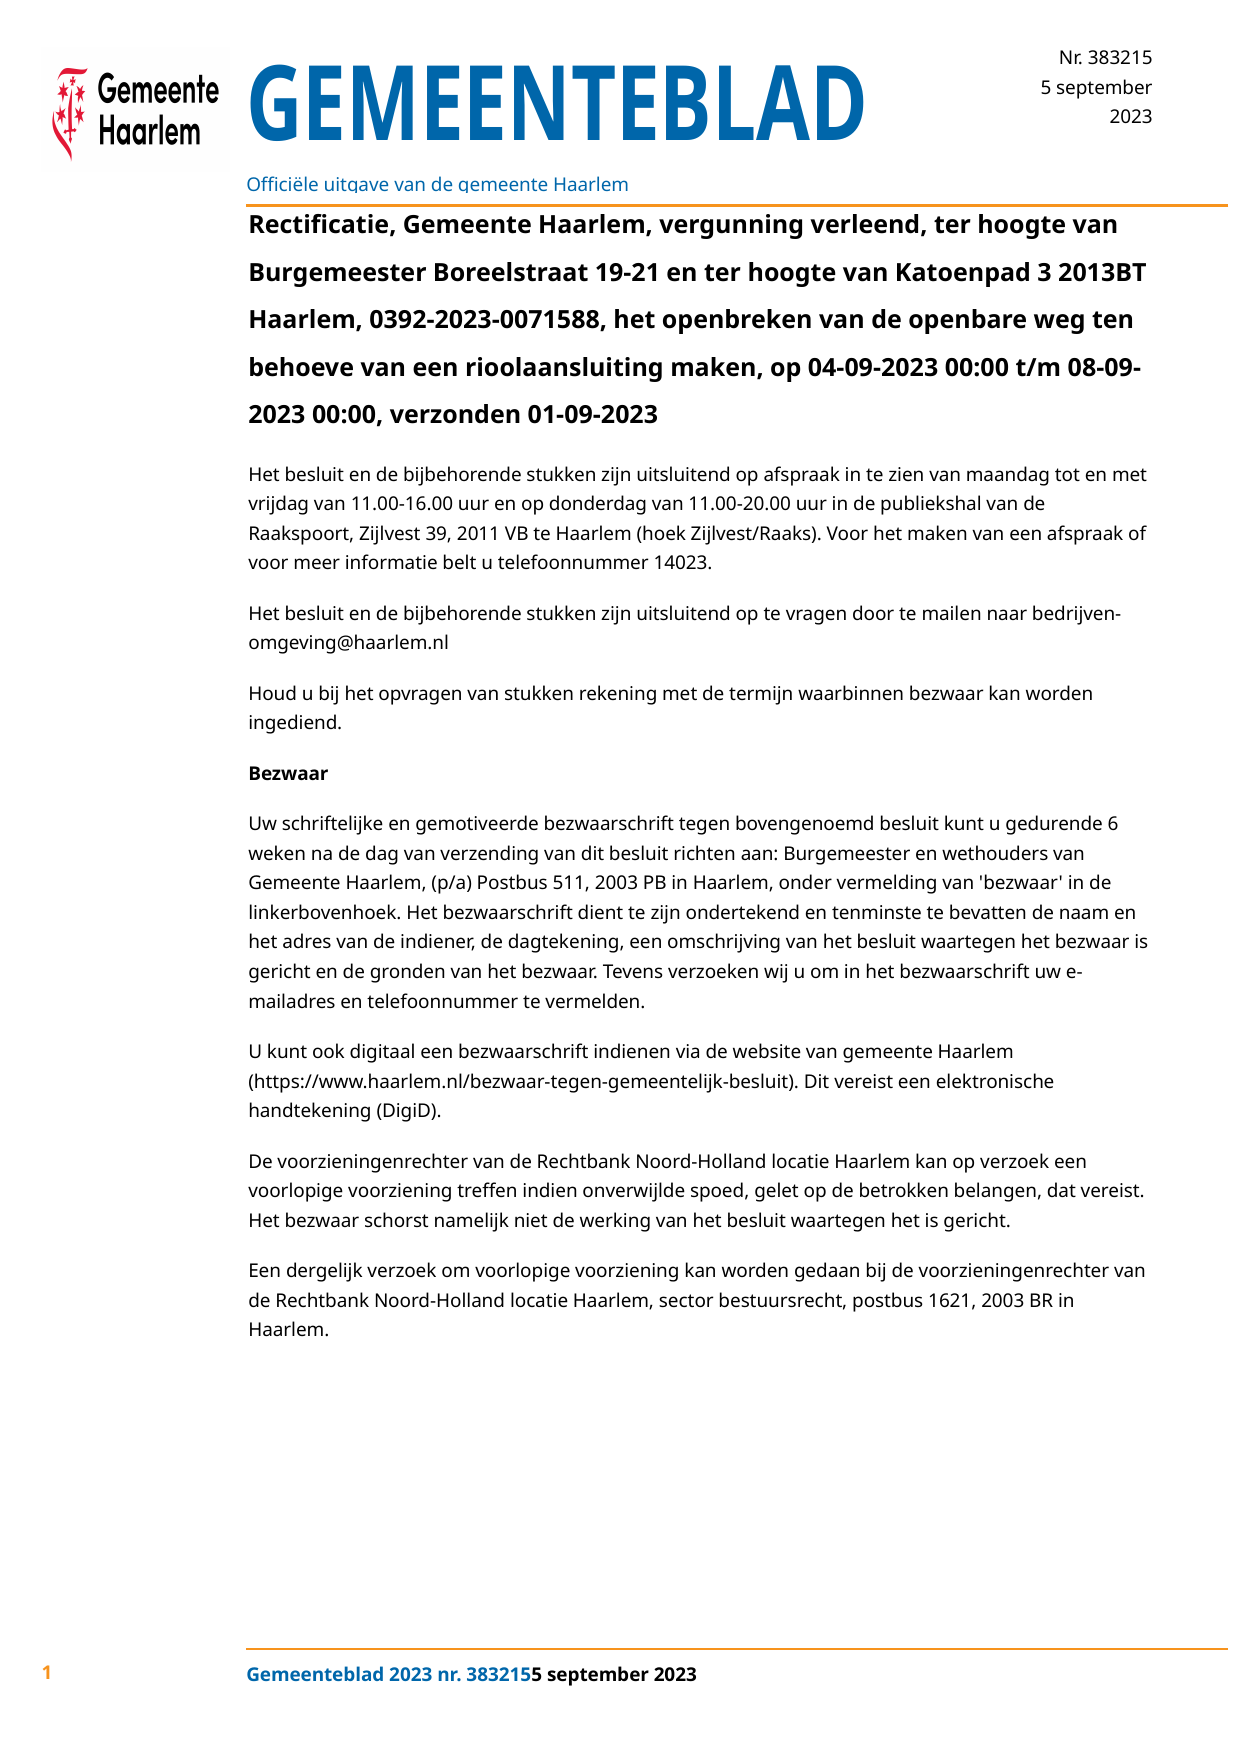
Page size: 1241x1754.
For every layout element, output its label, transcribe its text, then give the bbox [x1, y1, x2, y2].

text De voorzieningenrechter van de Rechtbank Noord-Holland locatie Haarlem kan op verzoek een voorlopige voorziening treffen indien onverwijlde spoed, gelet op de betrokken belangen, dat vereist. Het bezwaar schorst namelijk niet de werking van het besluit waartegen het is gericht. [248, 1148, 1152, 1233]
text U kunt ook digitaal een bezwaarschrift indienen via de website van gemeente Haarlem (https://www.haarlem.nl/bezwaar-tegen-gemeentelijk-besluit). Dit vereist een elektronische handtekening (DigiD). [248, 1038, 1152, 1123]
picture [41, 47, 231, 172]
text Houd u bij het opvragen van stukken rekening met de termijn waarbinnen bezwaar kan worden ingediend. [248, 680, 1152, 735]
text Een dergelijk verzoek om voorlopige voorziening kan worden gedaan bij de voorzieningenrechter van de Rechtbank Noord-Holland locatie Haarlem, sector bestuursrecht, postbus 1621, 2003 BR in Haarlem. [248, 1257, 1152, 1342]
text Uw schriftelijke en gemotiveerde bezwaarschrift tegen bovengenoemd besluit kunt u gedurende 6 weken na de dag van verzending van dit besluit richten aan: Burgemeester en wethouders van Gemeente Haarlem, (p/a) Postbus 511, 2003 PB in Haarlem, onder vermelding van 'bezwaar' in de linkerbovenhoek. Het bezwaarschrift dient te zijn ondertekend en tenminste te bevatten de naam en het adres van de indiener, de dagtekening, een omschrijving van het besluit waartegen het bezwaar is gericht en de gronden van het bezwaar. Tevens verzoeken wij u om in het bezwaarschrift uw e-mailadres en telefoonnummer te vermelden. [248, 810, 1152, 1013]
text Het besluit en de bijbehorende stukken zijn uitsluitend op te vragen door te mailen naar bedrijven-omgeving@haarlem.nl [248, 600, 1152, 655]
text Bezwaar [248, 760, 1152, 786]
text Rectificatie, Gemeente Haarlem, vergunning verleend, ter hoogte van Burgemeester Boreelstraat 19-21 en ter hoogte van Katoenpad 3 2013BT Haarlem, 0392-2023-0071588, het openbreken van de openbare weg ten behoeve van een rioolaansluiting maken, op 04-09-2023 00:00 t/m 08-09-2023 00:00, verzonden 01-09-2023 [248, 207, 1152, 431]
text Het besluit en de bijbehorende stukken zijn uitsluitend op afspraak in te zien van maandag tot en met vrijdag van 11.00-16.00 uur en op donderdag van 11.00-20.00 uur in de publiekshal van de Raakspoort, Zijlvest 39, 2011 VB te Haarlem (hoek Zijlvest/Raaks). Voor het maken van een afspraak of voor meer informatie belt u telefoonnummer 14023. [248, 461, 1152, 575]
